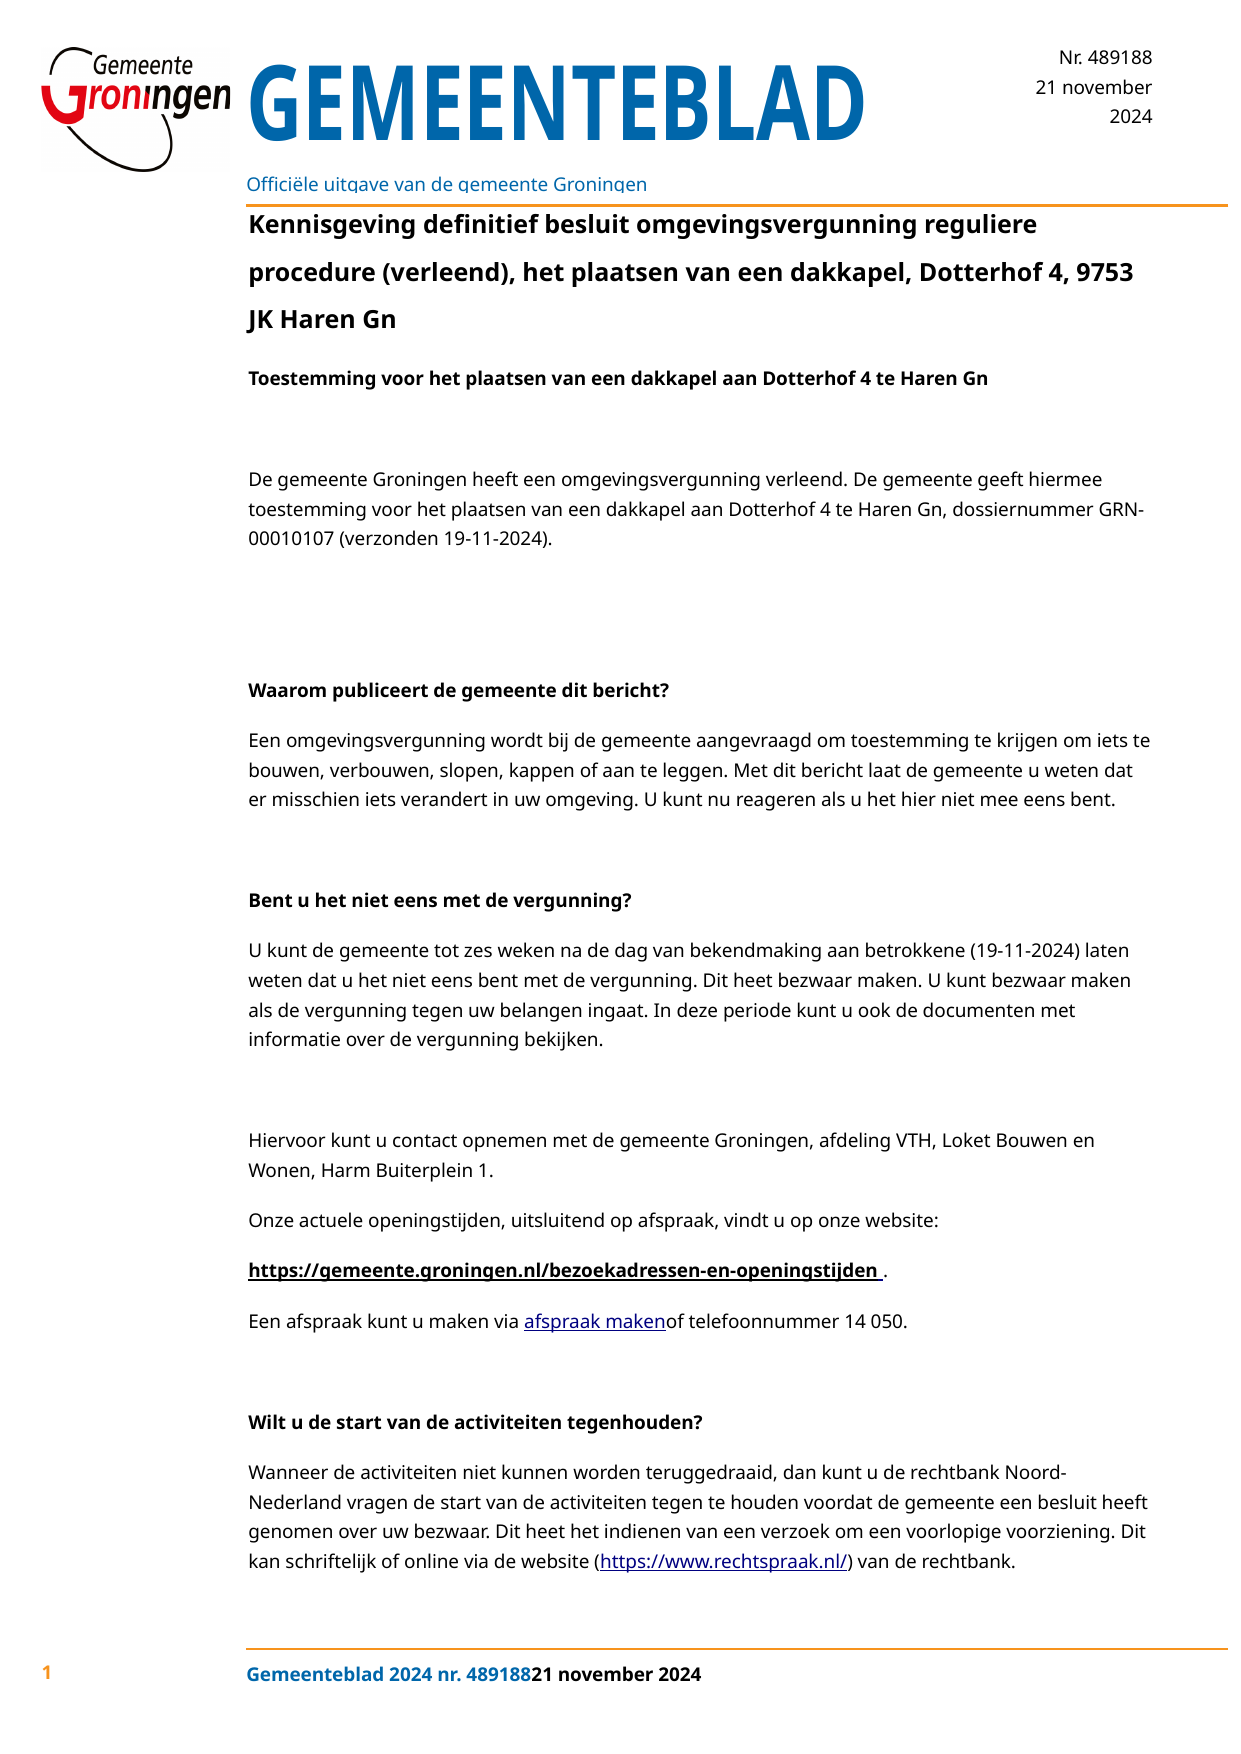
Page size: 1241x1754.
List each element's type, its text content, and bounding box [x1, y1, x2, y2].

text De gemeente Groningen heeft een omgevingsvergunning verleend. De gemeente geeft hiermee toestemming voor het plaatsen van een dakkapel aan Dotterhof 4 te Haren Gn, dossiernummer GRN-00010107 (verzonden 19-11-2024). [248, 466, 1152, 551]
text Kennisgeving definitief besluit omgevingsvergunning reguliere procedure (verleend), het plaatsen van een dakkapel, Dotterhof 4, 9753 JK Haren Gn [248, 207, 1152, 336]
text Een afspraak kunt u maken via afspraak makenof telefoonnummer 14 050. [248, 1308, 1152, 1334]
text https://gemeente.groningen.nl/bezoekadressen-en-openingstijden . [248, 1258, 1152, 1283]
text Hiervoor kunt u contact opnemen met de gemeente Groningen, afdeling VTH, Loket Bouwen en Wonen, Harm Buiterplein 1. [248, 1127, 1152, 1182]
text Wilt u de start van de activiteiten tegenhouden? [248, 1409, 1152, 1434]
text Onze actuele openingstijden, uitsluitend op afspraak, vindt u op onze website: [248, 1207, 1152, 1233]
text Waarom publiceert de gemeente dit bericht? [248, 677, 1152, 702]
text Wanneer de activiteiten niet kunnen worden teruggedraaid, dan kunt u de rechtbank Noord-Nederland vragen de start van de activiteiten tegen te houden voordat de gemeente een besluit heeft genomen over uw bezwaar. Dit heet het indienen van een verzoek om een voorlopige voorziening. Dit kan schriftelijk of online via de website (https://www.rechtspraak.nl/) van de rechtbank. [248, 1459, 1152, 1574]
picture [41, 47, 231, 172]
text U kunt de gemeente tot zes weken na de dag van bekendmaking aan betrokkene (19-11-2024) laten weten dat u het niet eens bent met de vergunning. Dit heet bezwaar maken. U kunt bezwaar maken als de vergunning tegen uw belangen ingaat. In deze periode kunt u ook de documenten met informatie over de vergunning bekijken. [248, 938, 1152, 1052]
text Een omgevingsvergunning wordt bij de gemeente aangevraagd om toestemming te krijgen om iets te bouwen, verbouwen, slopen, kappen of aan te leggen. Met dit bericht laat de gemeente u weten dat er misschien iets verandert in uw omgeving. U kunt nu reageren als u het hier niet mee eens bent. [248, 727, 1152, 812]
text Toestemming voor het plaatsen van een dakkapel aan Dotterhof 4 te Haren Gn [248, 366, 1152, 391]
text Bent u het niet eens met de vergunning? [248, 887, 1152, 913]
